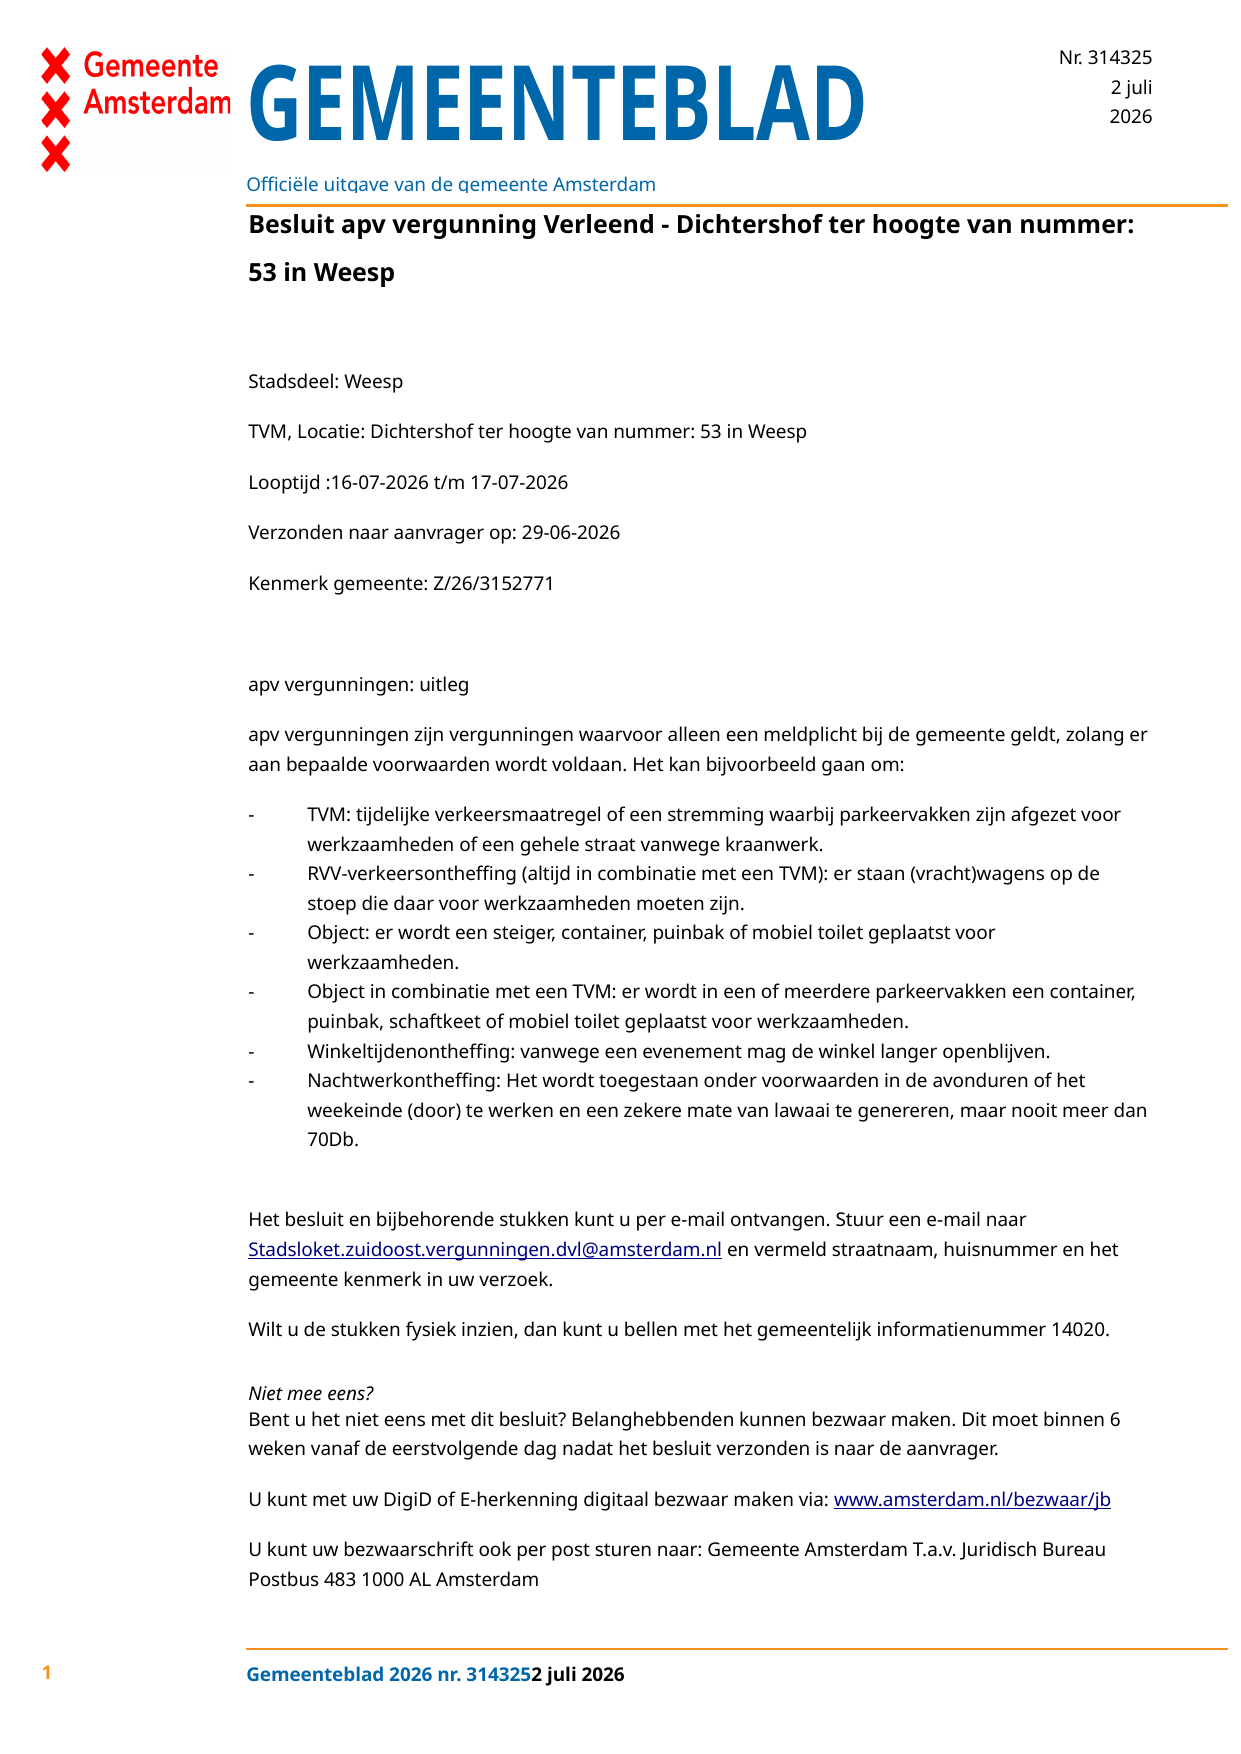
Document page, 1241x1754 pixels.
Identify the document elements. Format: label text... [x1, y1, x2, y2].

text Wilt u de stukken fysiek inzien, dan kunt u bellen met het gemeentelijk informatienummer 14020. [248, 1316, 1152, 1342]
list Object: er wordt een steiger, container, puinbak of mobiel toilet geplaatst voor werkzaamheden. [248, 919, 1152, 975]
text Besluit apv vergunning Verleend - Dichtershof ter hoogte van nummer: 53 in Weesp [248, 207, 1152, 288]
text Looptijd :16-07-2026 t/m 17-07-2026 [248, 469, 1152, 495]
list Nachtwerkontheffing: Het wordt toegestaan onder voorwaarden in de avonduren of het weekeinde (door) te werken en een zekere mate van lawaai te genereren, maar nooit meer dan 70Db. [248, 1067, 1152, 1152]
text Niet mee eens? [248, 1380, 1152, 1406]
text U kunt uw bezwaarschrift ook per post sturen naar: Gemeente Amsterdam T.a.v. Juridisch Bureau Postbus 483 1000 AL Amsterdam [248, 1536, 1152, 1592]
text apv vergunningen zijn vergunningen waarvoor alleen een meldplicht bij de gemeente geldt, zolang er aan bepaalde voorwaarden wordt voldaan. Het kan bijvoorbeeld gaan om: [248, 721, 1152, 777]
text Het besluit en bijbehorende stukken kunt u per e-mail ontvangen. Stuur een e-mail naar Stadsloket.zuidoost.vergunningen.dvl@amsterdam.nl en vermeld straatnaam, huisnummer en het gemeente kenmerk in uw verzoek. [248, 1207, 1152, 1292]
list RVV-verkeersontheffing (altijd in combinatie met een TVM): er staan (vracht)wagens op de stoep die daar voor werkzaamheden moeten zijn. [248, 860, 1152, 916]
text apv vergunningen: uitleg [248, 671, 1152, 697]
text Stadsdeel: Weesp [248, 368, 1152, 394]
text Kenmerk gemeente: Z/26/3152771 [248, 570, 1152, 596]
list TVM: tijdelijke verkeersmaatregel of een stremming waarbij parkeervakken zijn afgezet voor werkzaamheden of een gehele straat vanwege kraanwerk. [248, 801, 1152, 857]
picture [41, 47, 231, 172]
list Object in combinatie met een TVM: er wordt in een of meerdere parkeervakken een container, puinbak, schaftkeet of mobiel toilet geplaatst voor werkzaamheden. [248, 979, 1152, 1034]
text Verzonden naar aanvrager op: 29-06-2026 [248, 519, 1152, 545]
list Winkeltijdenontheffing: vanwege een evenement mag de winkel langer openblijven. [248, 1038, 1152, 1064]
text Bent u het niet eens met dit besluit? Belanghebbenden kunnen bezwaar maken. Dit moet binnen 6 weken vanaf de eerstvolgende dag nadat het besluit verzonden is naar de aanvrager. [248, 1406, 1152, 1461]
text U kunt met uw DigiD of E-herkenning digitaal bezwaar maken via: www.amsterdam.nl/bezwaar/jb [248, 1486, 1152, 1512]
text TVM, Locatie: Dichtershof ter hoogte van nummer: 53 in Weesp [248, 419, 1152, 444]
